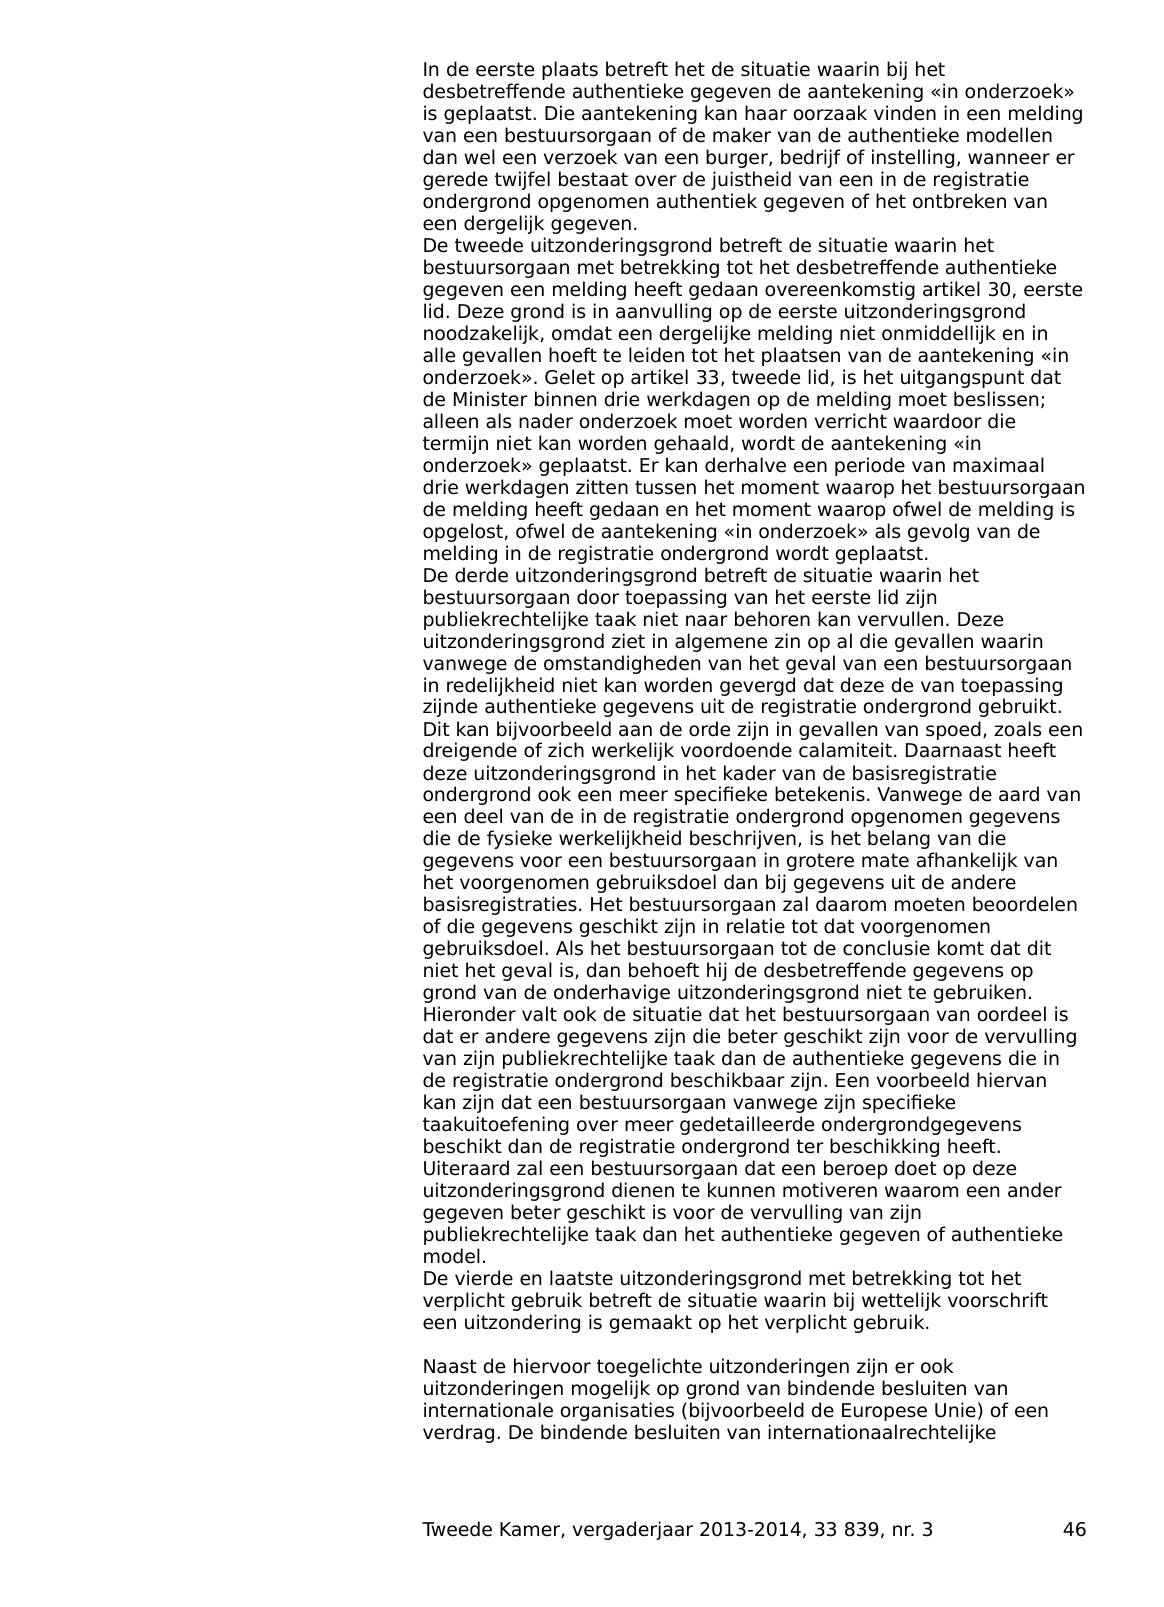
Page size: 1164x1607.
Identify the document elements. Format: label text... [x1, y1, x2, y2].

text Naast de hiervoor toegelichte uitzonderingen zijn er ook uitzonderingen mogelijk op grond van bindende besluiten van internationale organisaties (bijvoorbeeld de Europese Unie) of een verdrag. De bindende besluiten van internationaalrechtelijke [422, 1356, 1087, 1444]
text De derde uitzonderingsgrond betreft de situatie waarin het bestuursorgaan door toepassing van het eerste lid zijn publiekrechtelijke taak niet naar behoren kan vervullen. Deze uitzonderingsgrond ziet in algemene zin op al die gevallen waarin vanwege de omstandigheden van het geval van een bestuursorgaan in redelijkheid niet kan worden gevergd dat deze de van toepassing zijnde authentieke gegevens uit de registratie ondergrond gebruikt. Dit kan bijvoorbeeld aan de orde zijn in gevallen van spoed, zoals een dreigende of zich werkelijk voordoende calamiteit. Daarnaast heeft deze uitzonderingsgrond in het kader van de basisregistratie ondergrond ook een meer specifieke betekenis. Vanwege de aard van een deel van de in de registratie ondergrond opgenomen gegevens die de fysieke werkelijkheid beschrijven, is het belang van die gegevens voor een bestuursorgaan in grotere mate afhankelijk van het voorgenomen gebruiksdoel dan bij gegevens uit de andere basisregistraties. Het bestuursorgaan zal daarom moeten beoordelen of die gegevens geschikt zijn in relatie tot dat voorgenomen gebruiksdoel. Als het bestuursorgaan tot de conclusie komt dat dit niet het geval is, dan behoeft hij de desbetreffende gegevens op grond van de onderhavige uitzonderingsgrond niet te gebruiken. Hieronder valt ook de situatie dat het bestuursorgaan van oordeel is dat er andere gegevens zijn die beter geschikt zijn voor de vervulling van zijn publiekrechtelijke taak dan de authentieke gegevens die in de registratie ondergrond beschikbaar zijn. Een voorbeeld hiervan kan zijn dat een bestuursorgaan vanwege zijn specifieke taakuitoefening over meer gedetailleerde ondergrondgegevens beschikt dan de registratie ondergrond ter beschikking heeft. Uiteraard zal een bestuursorgaan dat een beroep doet op deze uitzonderingsgrond dienen te kunnen motiveren waarom een ander gegeven beter geschikt is voor de vervulling van zijn publiekrechtelijke taak dan het authentieke gegeven of authentieke model. [422, 564, 1087, 1268]
text De tweede uitzonderingsgrond betreft de situatie waarin het bestuursorgaan met betrekking tot het desbetreffende authentieke gegeven een melding heeft gedaan overeenkomstig artikel 30, eerste lid. Deze grond is in aanvulling op de eerste uitzonderingsgrond noodzakelijk, omdat een dergelijke melding niet onmiddellijk en in alle gevallen hoeft te leiden tot het plaatsen van de aantekening «in onderzoek». Gelet op artikel 33, tweede lid, is het uitgangspunt dat de Minister binnen drie werkdagen op de melding moet beslissen; alleen als nader onderzoek moet worden verricht waardoor die termijn niet kan worden gehaald, wordt de aantekening «in onderzoek» geplaatst. Er kan derhalve een periode van maximaal drie werkdagen zitten tussen het moment waarop het bestuursorgaan de melding heeft gedaan en het moment waarop ofwel de melding is opgelost, ofwel de aantekening «in onderzoek» als gevolg van de melding in de registratie ondergrond wordt geplaatst. [422, 235, 1087, 564]
text In de eerste plaats betreft het de situatie waarin bij het desbetreffende authentieke gegeven de aantekening «in onderzoek» is geplaatst. Die aantekening kan haar oorzaak vinden in een melding van een bestuursorgaan of de maker van de authentieke modellen dan wel een verzoek van een burger, bedrijf of instelling, wanneer er gerede twijfel bestaat over de juistheid van een in de registratie ondergrond opgenomen authentiek gegeven of het ontbreken van een dergelijk gegeven. [422, 59, 1087, 235]
text De vierde en laatste uitzonderingsgrond met betrekking tot het verplicht gebruik betreft de situatie waarin bij wettelijk voorschrift een uitzondering is gemaakt op het verplicht gebruik. [422, 1268, 1087, 1334]
